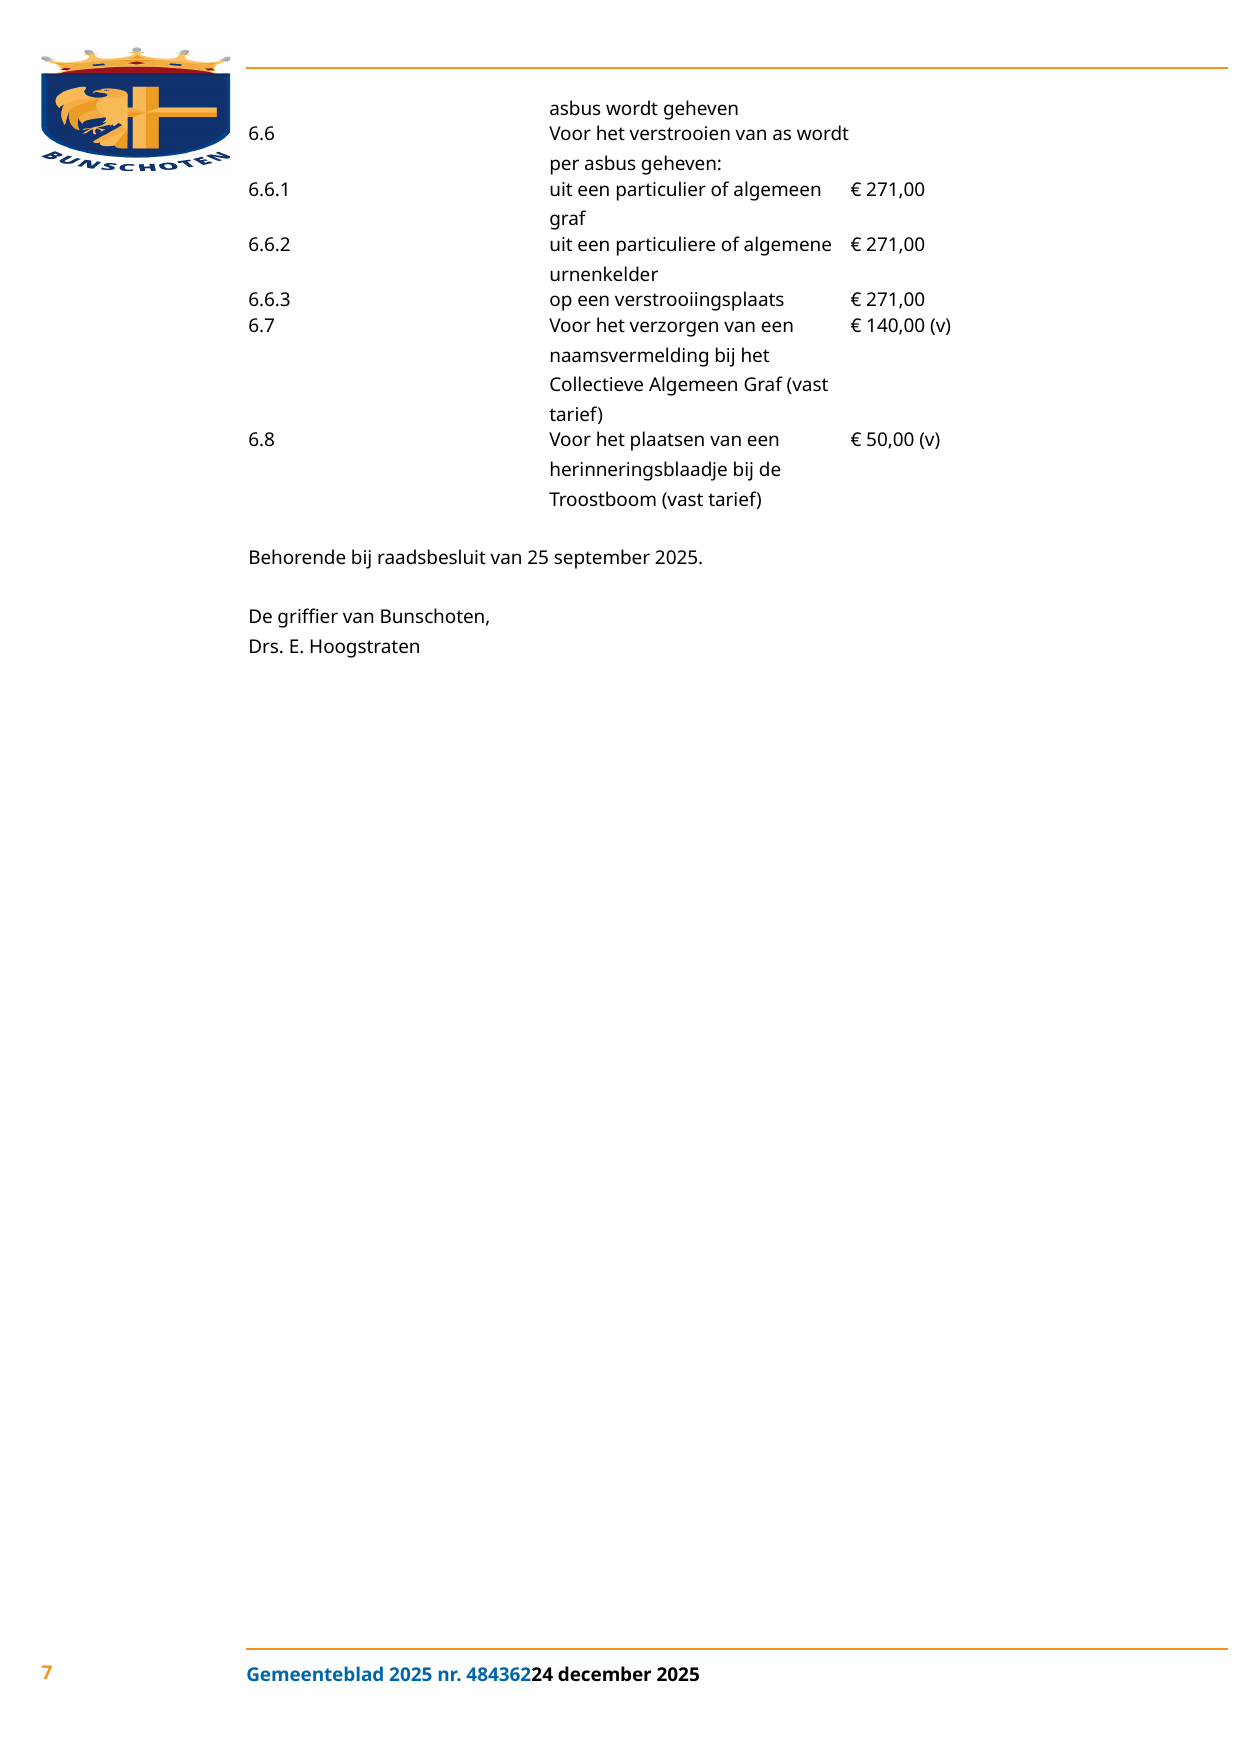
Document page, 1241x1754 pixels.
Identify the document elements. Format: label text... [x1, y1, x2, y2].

table_cell 6.8 [248, 427, 549, 512]
table_cell Voor het verzorgen van een naamsvermelding bij het Collectieve Algemeen Graf (vast tarief) [549, 312, 850, 427]
table_cell op een verstrooiingsplaats [549, 286, 850, 312]
table_cell Voor het plaatsen van een herinneringsblaadje bij de Troostboom (vast tarief) [549, 427, 850, 512]
table_cell 6.6.2 [248, 231, 549, 286]
table_cell € 271,00 [850, 176, 1152, 231]
table_cell € 140,00 (v) [850, 312, 1152, 427]
table_cell € 271,00 [850, 286, 1152, 312]
picture [41, 47, 231, 172]
text Drs. E. Hoogstraten [248, 633, 1152, 659]
table_cell 6.6.3 [248, 286, 549, 312]
table_cell [850, 121, 1152, 176]
table_cell uit een particuliere of algemene urnenkelder [549, 231, 850, 286]
table_cell € 50,00 (v) [850, 427, 1152, 512]
table_cell asbus wordt geheven [549, 95, 850, 121]
table_cell 6.7 [248, 312, 549, 427]
table_cell 6.6.1 [248, 176, 549, 231]
table_cell [248, 95, 549, 121]
text Behorende bij raadsbesluit van 25 september 2025. [248, 544, 1152, 570]
table_cell Voor het verstrooien van as wordt per asbus geheven: [549, 121, 850, 176]
table_cell € 271,00 [850, 231, 1152, 286]
table_cell [850, 95, 1152, 121]
table_cell 6.6 [248, 121, 549, 176]
table_cell uit een particulier of algemeen graf [549, 176, 850, 231]
text De griffier van Bunschoten, [248, 603, 1152, 629]
